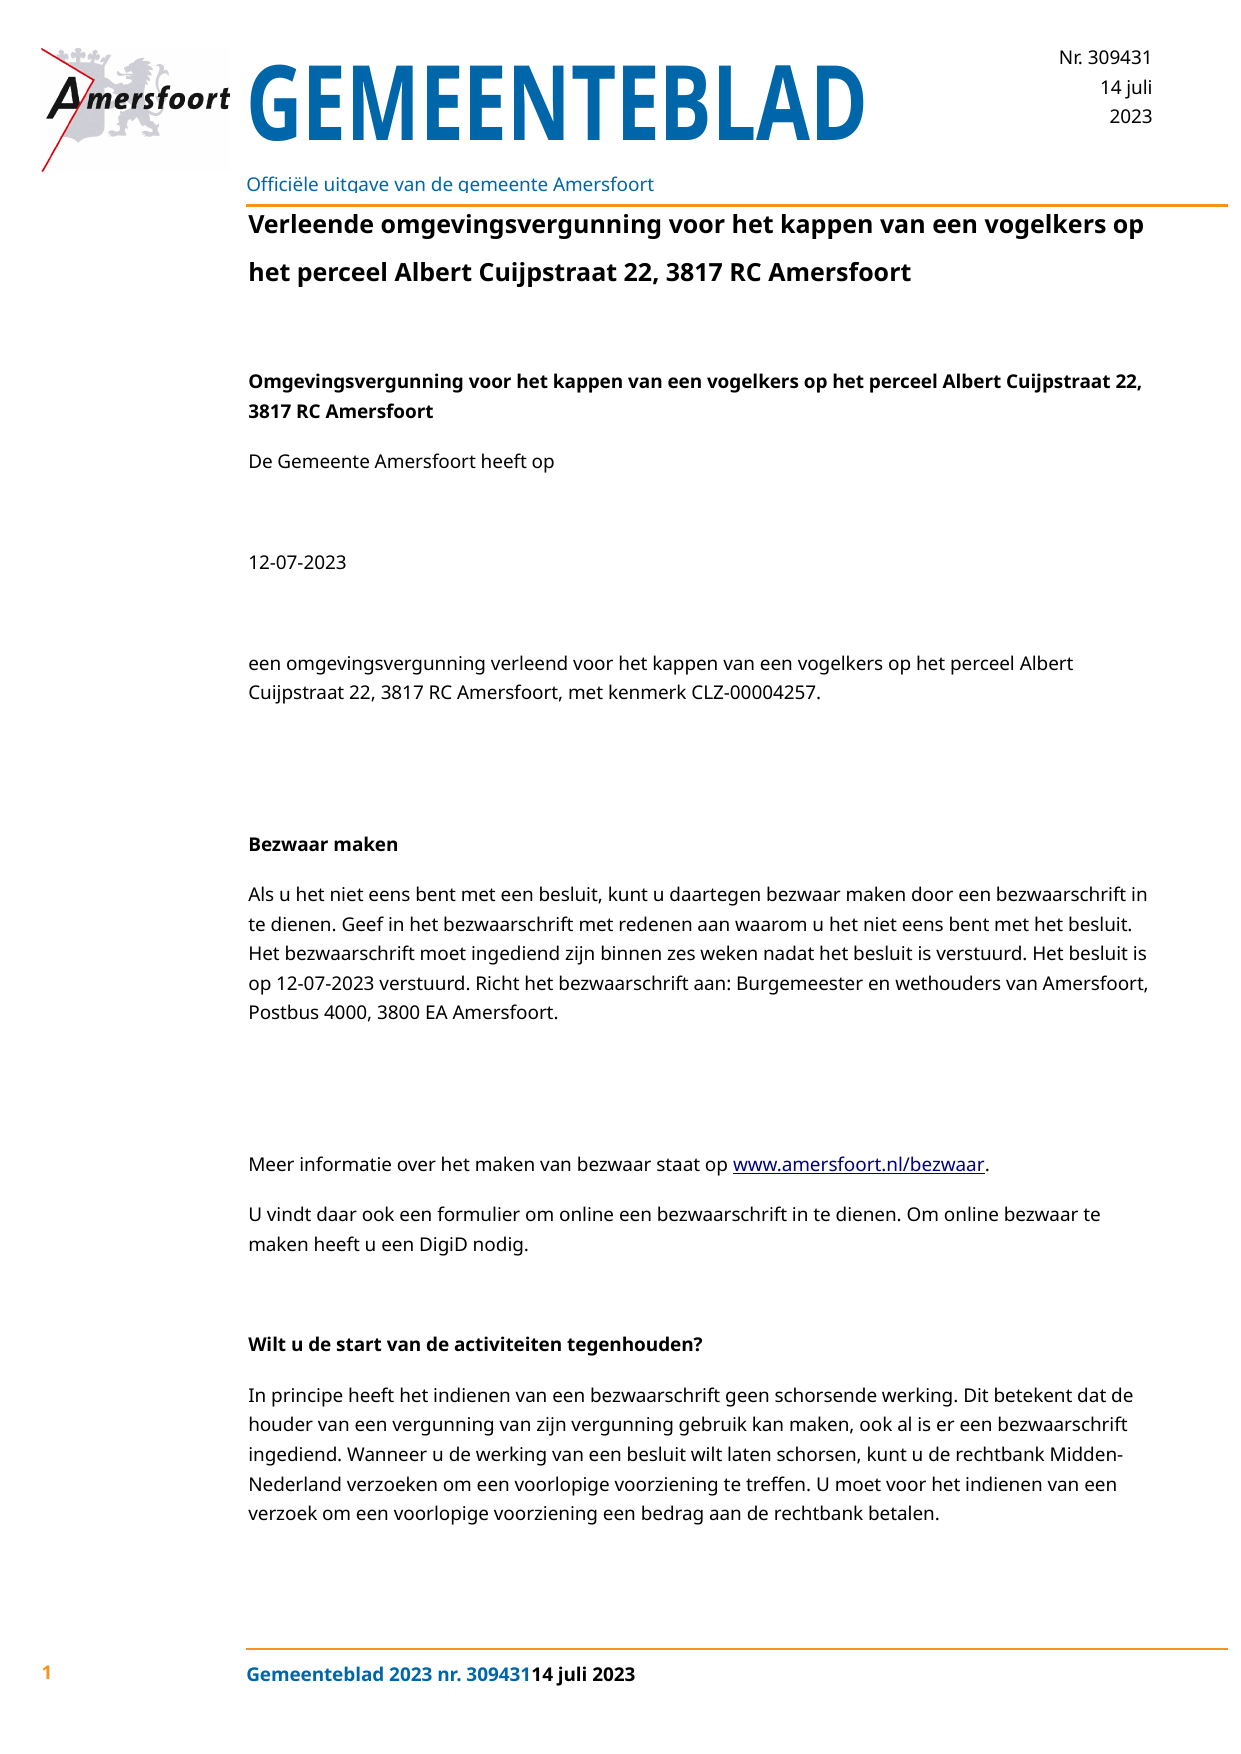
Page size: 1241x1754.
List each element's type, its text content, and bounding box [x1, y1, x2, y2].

text Als u het niet eens bent met een besluit, kunt u daartegen bezwaar maken door een bezwaarschrift in te dienen. Geef in het bezwaarschrift met redenen aan waarom u het niet eens bent met het besluit. Het bezwaarschrift moet ingediend zijn binnen zes weken nadat het besluit is verstuurd. Het besluit is op 12-07-2023 verstuurd. Richt het bezwaarschrift aan: Burgemeester en wethouders van Amersfoort, Postbus 4000, 3800 EA Amersfoort. [248, 881, 1152, 1025]
text Verleende omgevingsvergunning voor het kappen van een vogelkers op het perceel Albert Cuijpstraat 22, 3817 RC Amersfoort [248, 207, 1152, 288]
text Wilt u de start van de activiteiten tegenhouden? [248, 1332, 1152, 1357]
text De Gemeente Amersfoort heeft op [248, 448, 1152, 474]
text In principe heeft het indienen van een bezwaarschrift geen schorsende werking. Dit betekent dat de houder van een vergunning van zijn vergunning gebruik kan maken, ook al is er een bezwaarschrift ingediend. Wanneer u de werking van een besluit wilt laten schorsen, kunt u de rechtbank Midden-Nederland verzoeken om een voorlopige voorziening te treffen. U moet voor het indienen van een verzoek om een voorlopige voorziening een bedrag aan de rechtbank betalen. [248, 1382, 1152, 1526]
text U vindt daar ook een formulier om online een bezwaarschrift in te dienen. Om online bezwaar te maken heeft u een DigiD nodig. [248, 1201, 1152, 1257]
text een omgevingsvergunning verleend voor het kappen van een vogelkers op het perceel Albert Cuijpstraat 22, 3817 RC Amersfoort, met kenmerk CLZ-00004257. [248, 650, 1152, 705]
text Bezwaar maken [248, 831, 1152, 857]
text Omgevingsvergunning voor het kappen van een vogelkers op het perceel Albert Cuijpstraat 22, 3817 RC Amersfoort [248, 368, 1152, 424]
text Meer informatie over het maken van bezwaar staat op www.amersfoort.nl/bezwaar. [248, 1151, 1152, 1177]
picture [41, 47, 231, 172]
text 12-07-2023 [248, 549, 1152, 575]
